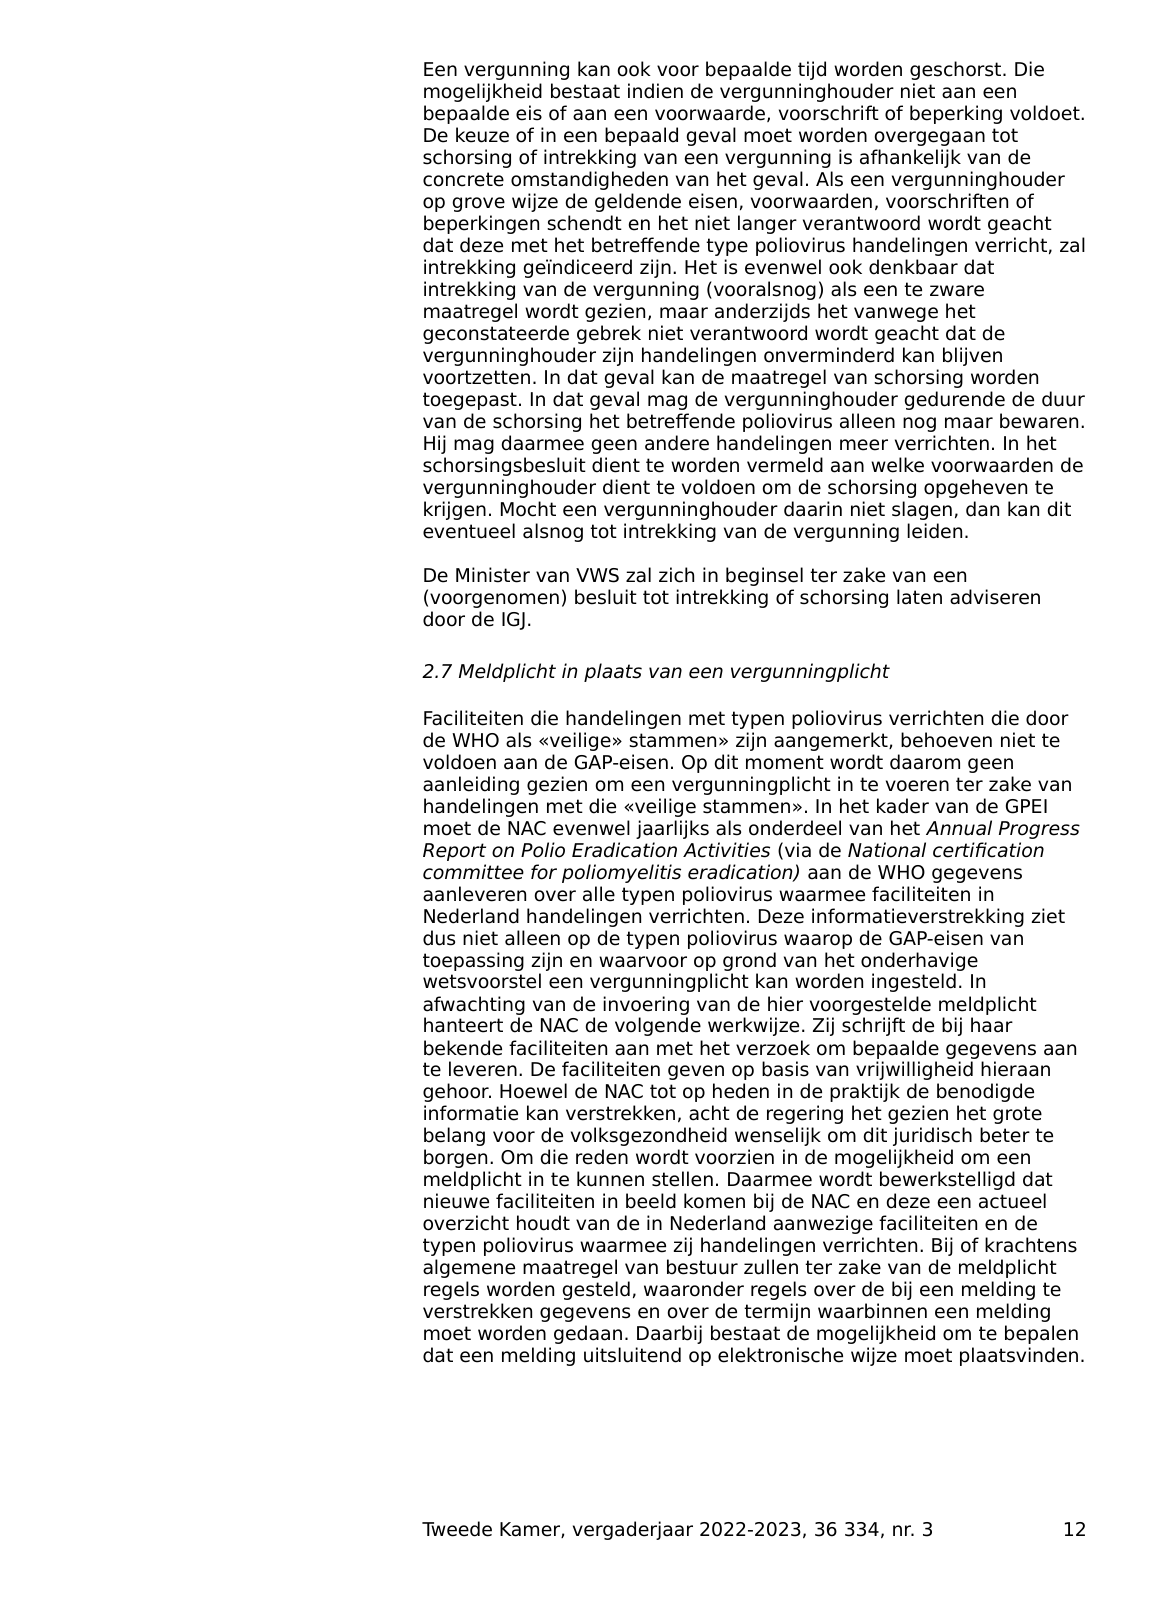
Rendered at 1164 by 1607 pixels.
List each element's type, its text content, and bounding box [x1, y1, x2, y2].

subtitle 2.7 Meldplicht in plaats van een vergunningplicht [422, 661, 1087, 683]
text Een vergunning kan ook voor bepaalde tijd worden geschorst. Die mogelijkheid bestaat indien de vergunninghouder niet aan een bepaalde eis of aan een voorwaarde, voorschrift of beperking voldoet. De keuze of in een bepaald geval moet worden overgegaan tot schorsing of intrekking van een vergunning is afhankelijk van de concrete omstandigheden van het geval. Als een vergunninghouder op grove wijze de geldende eisen, voorwaarden, voorschriften of beperkingen schendt en het niet langer verantwoord wordt geacht dat deze met het betreffende type poliovirus handelingen verricht, zal intrekking geïndiceerd zijn. Het is evenwel ook denkbaar dat intrekking van de vergunning (vooralsnog) als een te zware maatregel wordt gezien, maar anderzijds het vanwege het geconstateerde gebrek niet verantwoord wordt geacht dat de vergunninghouder zijn handelingen onverminderd kan blijven voortzetten. In dat geval kan de maatregel van schorsing worden toegepast. In dat geval mag de vergunninghouder gedurende de duur van de schorsing het betreffende poliovirus alleen nog maar bewaren. Hij mag daarmee geen andere handelingen meer verrichten. In het schorsingsbesluit dient te worden vermeld aan welke voorwaarden de vergunninghouder dient te voldoen om de schorsing opgeheven te krijgen. Mocht een vergunninghouder daarin niet slagen, dan kan dit eventueel alsnog tot intrekking van de vergunning leiden. [422, 59, 1087, 543]
text Faciliteiten die handelingen met typen poliovirus verrichten die door de WHO als «veilige» stammen» zijn aangemerkt, behoeven niet te voldoen aan de GAP-eisen. Op dit moment wordt daarom geen aanleiding gezien om een vergunningplicht in te voeren ter zake van handelingen met die «veilige stammen». In het kader van de GPEI moet de NAC evenwel jaarlijks als onderdeel van het Annual Progress Report on Polio Eradication Activities (via de National certification committee for poliomyelitis eradication) aan de WHO gegevens aanleveren over alle typen poliovirus waarmee faciliteiten in Nederland handelingen verrichten. Deze informatieverstrekking ziet dus niet alleen op de typen poliovirus waarop de GAP-eisen van toepassing zijn en waarvoor op grond van het onderhavige wetsvoorstel een vergunningplicht kan worden ingesteld. In afwachting van de invoering van de hier voorgestelde meldplicht hanteert de NAC de volgende werkwijze. Zij schrijft de bij haar bekende faciliteiten aan met het verzoek om bepaalde gegevens aan te leveren. De faciliteiten geven op basis van vrijwilligheid hieraan gehoor. Hoewel de NAC tot op heden in de praktijk de benodigde informatie kan verstrekken, acht de regering het gezien het grote belang voor de volksgezondheid wenselijk om dit juridisch beter te borgen. Om die reden wordt voorzien in de mogelijkheid om een meldplicht in te kunnen stellen. Daarmee wordt bewerkstelligd dat nieuwe faciliteiten in beeld komen bij de NAC en deze een actueel overzicht houdt van de in Nederland aanwezige faciliteiten en de typen poliovirus waarmee zij handelingen verrichten. Bij of krachtens algemene maatregel van bestuur zullen ter zake van de meldplicht regels worden gesteld, waaronder regels over de bij een melding te verstrekken gegevens en over de termijn waarbinnen een melding moet worden gedaan. Daarbij bestaat de mogelijkheid om te bepalen dat een melding uitsluitend op elektronische wijze moet plaatsvinden. [422, 708, 1087, 1367]
text De Minister van VWS zal zich in beginsel ter zake van een (voorgenomen) besluit tot intrekking of schorsing laten adviseren door de IGJ. [422, 565, 1087, 631]
